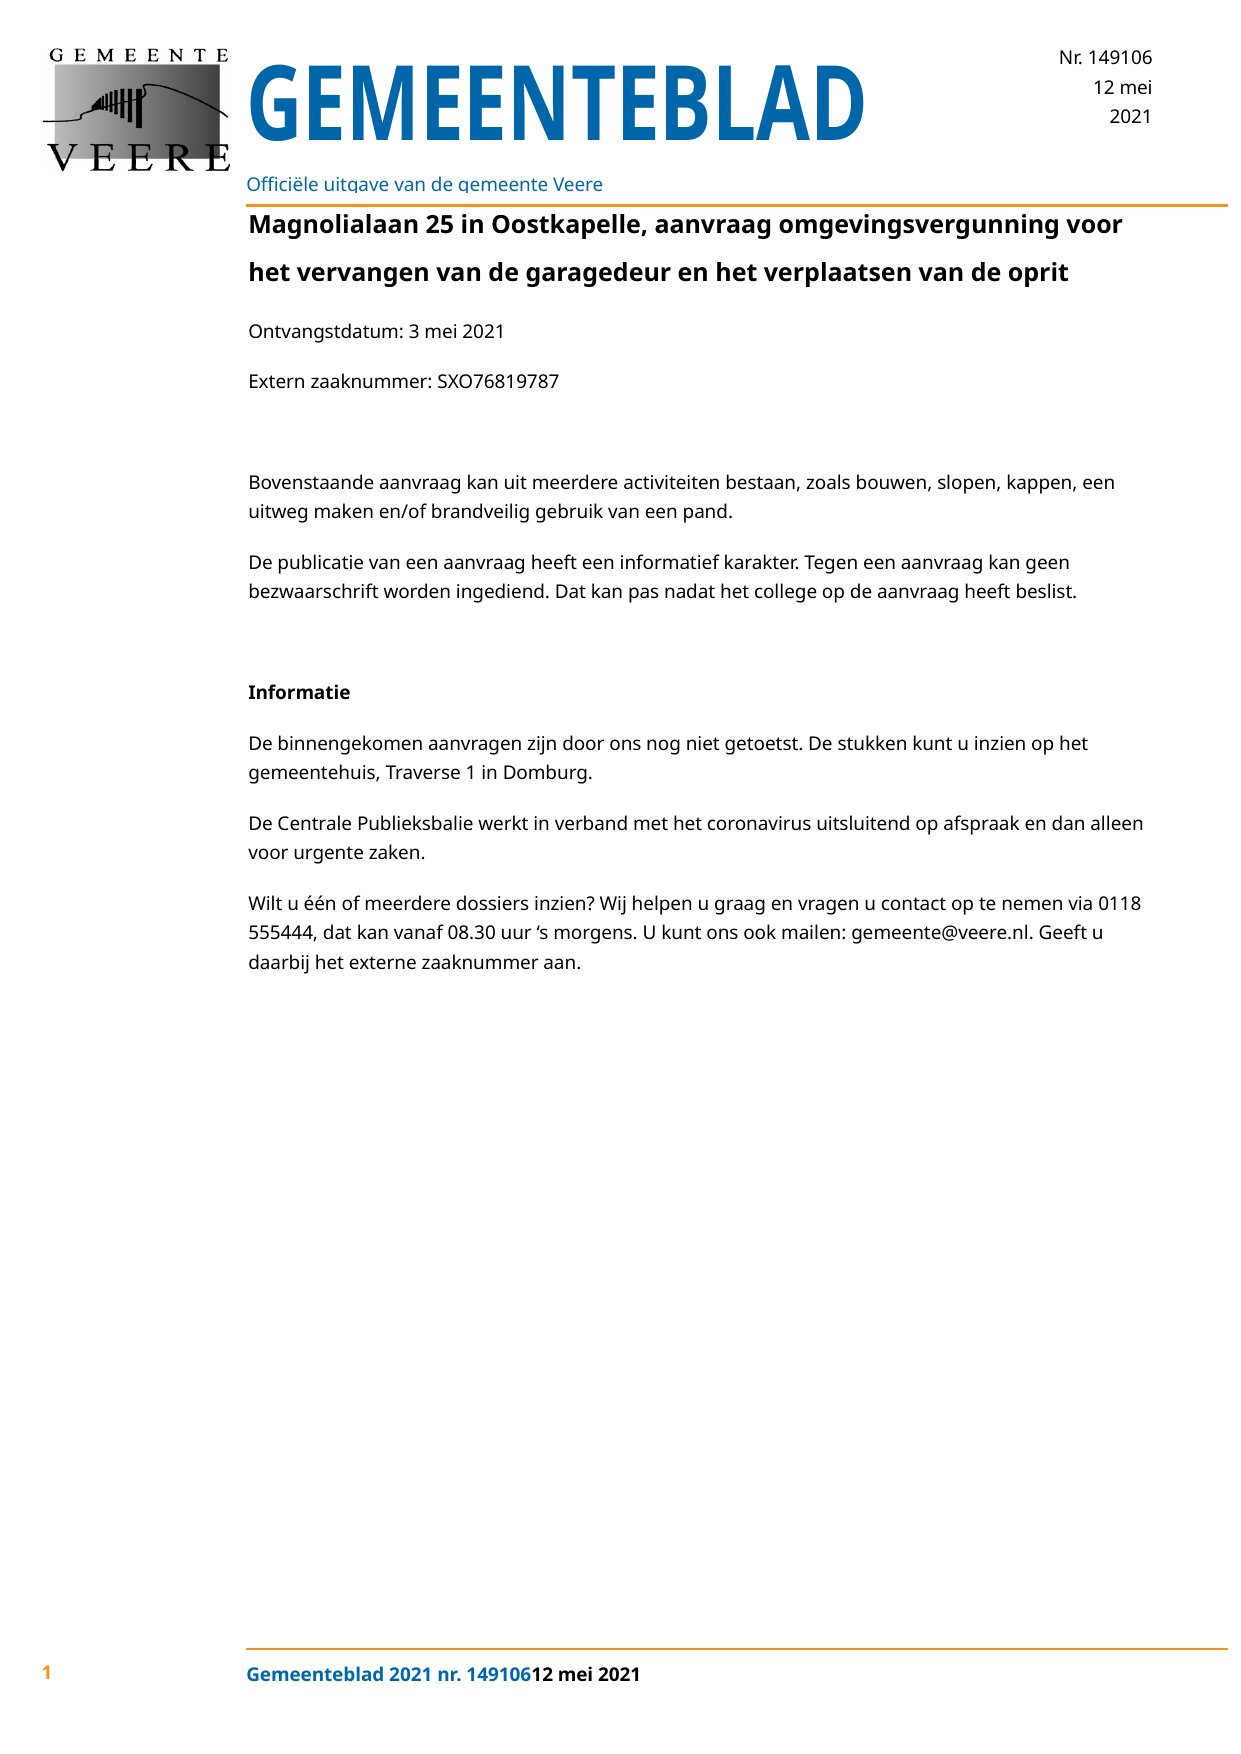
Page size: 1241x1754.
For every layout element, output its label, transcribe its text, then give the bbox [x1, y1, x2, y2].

text Ontvangstdatum: 3 mei 2021 [248, 318, 1152, 344]
text De binnengekomen aanvragen zijn door ons nog niet getoetst. De stukken kunt u inzien op het gemeentehuis, Traverse 1 in Domburg. [248, 730, 1152, 785]
text Informatie [248, 679, 1152, 705]
text De publicatie van een aanvraag heeft een informatief karakter. Tegen een aanvraag kan geen bezwaarschrift worden ingediend. Dat kan pas nadat het college op de aanvraag heeft beslist. [248, 549, 1152, 604]
text Magnolialaan 25 in Oostkapelle, aanvraag omgevingsvergunning voor het vervangen van de garagedeur en het verplaatsen van de oprit [248, 207, 1152, 288]
text Wilt u één of meerdere dossiers inzien? Wij helpen u graag en vragen u contact op te nemen via 0118 555444, dat kan vanaf 08.30 uur ‘s morgens. U kunt ons ook mailen: gemeente@veere.nl. Geeft u daarbij het externe zaaknummer aan. [248, 890, 1152, 975]
picture [41, 47, 231, 172]
text De Centrale Publieksbalie werkt in verband met het coronavirus uitsluitend op afspraak en dan alleen voor urgente zaken. [248, 810, 1152, 865]
text Bovenstaande aanvraag kan uit meerdere activiteiten bestaan, zoals bouwen, slopen, kappen, een uitweg maken en/of brandveilig gebruik van een pand. [248, 469, 1152, 524]
text Extern zaaknummer: SXO76819787 [248, 368, 1152, 394]
